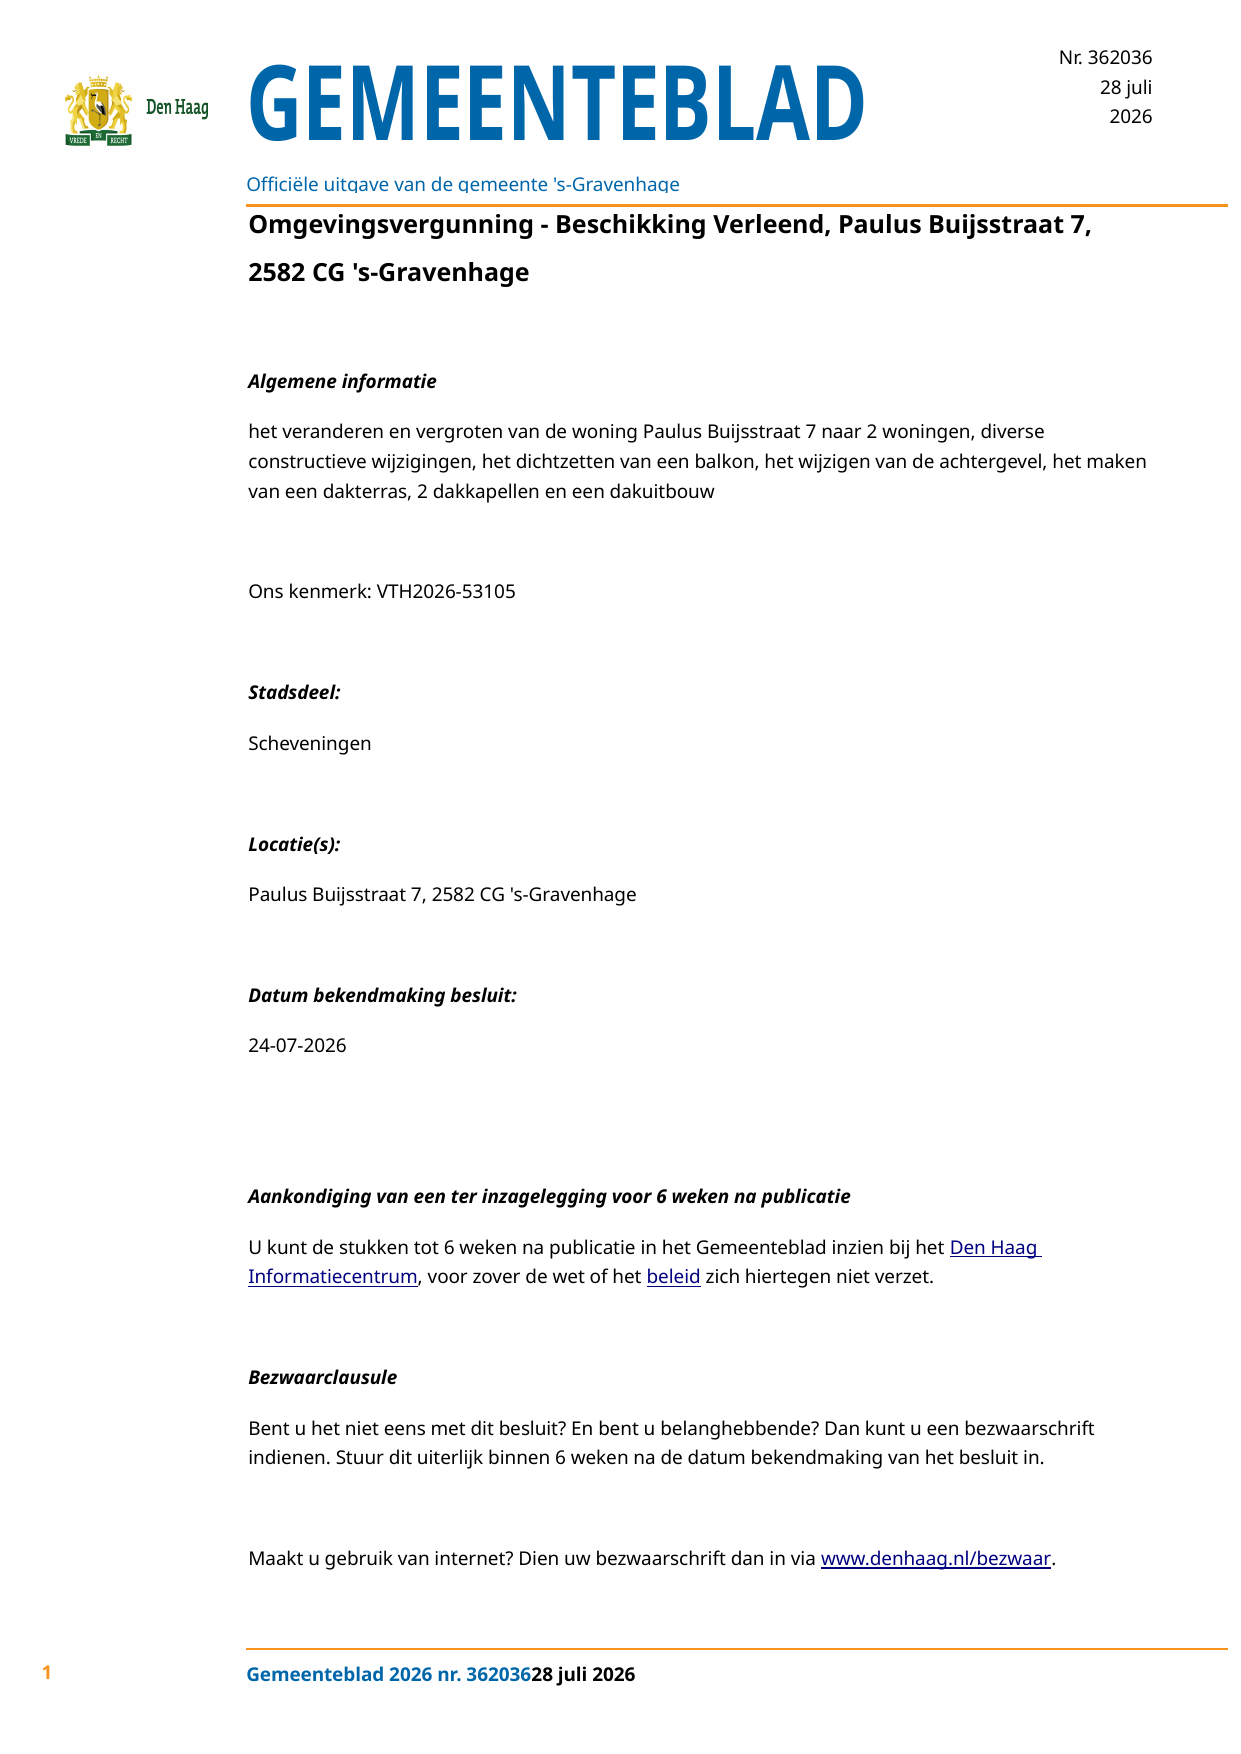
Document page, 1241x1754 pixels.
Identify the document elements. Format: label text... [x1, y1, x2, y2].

text Stadsdeel: [248, 679, 1152, 705]
text U kunt de stukken tot 6 weken na publicatie in het Gemeenteblad inzien bij het Den Haag Informatiecentrum, voor zover de wet of het beleid zich hiertegen niet verzet. [248, 1234, 1152, 1289]
picture [41, 47, 231, 172]
text het veranderen en vergroten van de woning Paulus Buijsstraat 7 naar 2 woningen, diverse constructieve wijzigingen, het dichtzetten van een balkon, het wijzigen van de achtergevel, het maken van een dakterras, 2 dakkapellen en een dakuitbouw [248, 419, 1152, 504]
text Aankondiging van een ter inzagelegging voor 6 weken na publicatie [248, 1184, 1152, 1209]
text Bezwaarclausule [248, 1364, 1152, 1390]
text Omgevingsvergunning - Beschikking Verleend, Paulus Buijsstraat 7, 2582 CG 's-Gravenhage [248, 207, 1152, 288]
text Paulus Buijsstraat 7, 2582 CG 's-Gravenhage [248, 881, 1152, 907]
text Maakt u gebruik van internet? Dien uw bezwaarschrift dan in via www.denhaag.nl/bezwaar. [248, 1545, 1152, 1571]
text 24-07-2026 [248, 1032, 1152, 1058]
text Scheveningen [248, 730, 1152, 756]
text Locatie(s): [248, 831, 1152, 857]
text Ons kenmerk: VTH2026-53105 [248, 579, 1152, 604]
text Bent u het niet eens met dit besluit? En bent u belanghebbende? Dan kunt u een bezwaarschrift indienen. Stuur dit uiterlijk binnen 6 weken na de datum bekendmaking van het besluit in. [248, 1415, 1152, 1470]
text Algemene informatie [248, 368, 1152, 394]
text Datum bekendmaking besluit: [248, 982, 1152, 1008]
